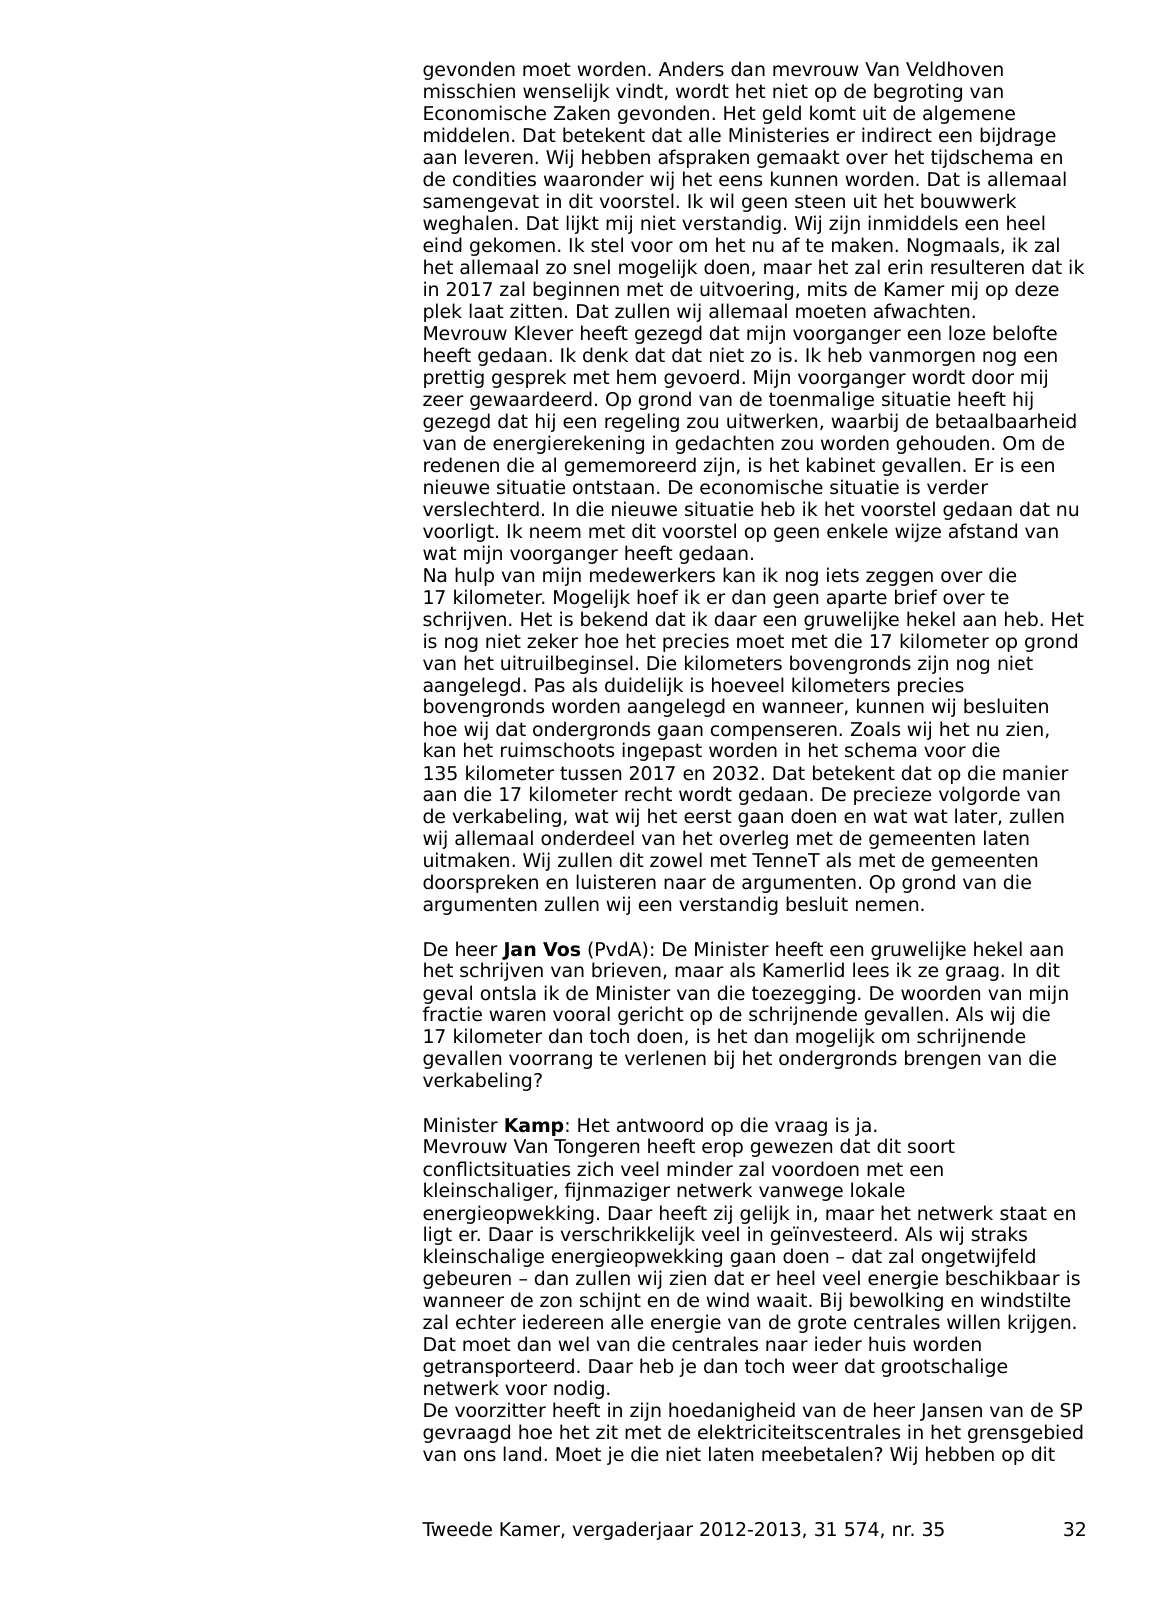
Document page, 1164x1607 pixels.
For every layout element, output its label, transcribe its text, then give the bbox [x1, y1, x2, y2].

text gevonden moet worden. Anders dan mevrouw Van Veldhoven misschien wenselijk vindt, wordt het niet op de begroting van Economische Zaken gevonden. Het geld komt uit de algemene middelen. Dat betekent dat alle Ministeries er indirect een bijdrage aan leveren. Wij hebben afspraken gemaakt over het tijdschema en de condities waaronder wij het eens kunnen worden. Dat is allemaal samengevat in dit voorstel. Ik wil geen steen uit het bouwwerk weghalen. Dat lijkt mij niet verstandig. Wij zijn inmiddels een heel eind gekomen. Ik stel voor om het nu af te maken. Nogmaals, ik zal het allemaal zo snel mogelijk doen, maar het zal erin resulteren dat ik in 2017 zal beginnen met de uitvoering, mits de Kamer mij op deze plek laat zitten. Dat zullen wij allemaal moeten afwachten. [422, 59, 1087, 323]
text Mevrouw Van Tongeren heeft erop gewezen dat dit soort conflictsituaties zich veel minder zal voordoen met een kleinschaliger, fijnmaziger netwerk vanwege lokale energieopwekking. Daar heeft zij gelijk in, maar het netwerk staat en ligt er. Daar is verschrikkelijk veel in geïnvesteerd. Als wij straks kleinschalige energieopwekking gaan doen – dat zal ongetwijfeld gebeuren – dan zullen wij zien dat er heel veel energie beschikbaar is wanneer de zon schijnt en de wind waait. Bij bewolking en windstilte zal echter iedereen alle energie van de grote centrales willen krijgen. Dat moet dan wel van die centrales naar ieder huis worden getransporteerd. Daar heb je dan toch weer dat grootschalige netwerk voor nodig. [422, 1136, 1087, 1400]
text Minister Kamp: Het antwoord op die vraag is ja. [422, 1114, 1087, 1136]
text Na hulp van mijn medewerkers kan ik nog iets zeggen over die 17 kilometer. Mogelijk hoef ik er dan geen aparte brief over te schrijven. Het is bekend dat ik daar een gruwelijke hekel aan heb. Het is nog niet zeker hoe het precies moet met die 17 kilometer op grond van het uitruilbeginsel. Die kilometers bovengronds zijn nog niet aangelegd. Pas als duidelijk is hoeveel kilometers precies bovengronds worden aangelegd en wanneer, kunnen wij besluiten hoe wij dat ondergronds gaan compenseren. Zoals wij het nu zien, kan het ruimschoots ingepast worden in het schema voor die 135 kilometer tussen 2017 en 2032. Dat betekent dat op die manier aan die 17 kilometer recht wordt gedaan. De precieze volgorde van de verkabeling, wat wij het eerst gaan doen en wat wat later, zullen wij allemaal onderdeel van het overleg met de gemeenten laten uitmaken. Wij zullen dit zowel met TenneT als met de gemeenten doorspreken en luisteren naar de argumenten. Op grond van die argumenten zullen wij een verstandig besluit nemen. [422, 564, 1087, 916]
text Mevrouw Klever heeft gezegd dat mijn voorganger een loze belofte heeft gedaan. Ik denk dat dat niet zo is. Ik heb vanmorgen nog een prettig gesprek met hem gevoerd. Mijn voorganger wordt door mij zeer gewaardeerd. Op grond van de toenmalige situatie heeft hij gezegd dat hij een regeling zou uitwerken, waarbij de betaalbaarheid van de energierekening in gedachten zou worden gehouden. Om de redenen die al gememoreerd zijn, is het kabinet gevallen. Er is een nieuwe situatie ontstaan. De economische situatie is verder verslechterd. In die nieuwe situatie heb ik het voorstel gedaan dat nu voorligt. Ik neem met dit voorstel op geen enkele wijze afstand van wat mijn voorganger heeft gedaan. [422, 323, 1087, 564]
text De heer Jan Vos (PvdA): De Minister heeft een gruwelijke hekel aan het schrijven van brieven, maar als Kamerlid lees ik ze graag. In dit geval ontsla ik de Minister van die toezegging. De woorden van mijn fractie waren vooral gericht op de schrijnende gevallen. Als wij die 17 kilometer dan toch doen, is het dan mogelijk om schrijnende gevallen voorrang te verlenen bij het ondergronds brengen van die verkabeling? [422, 938, 1087, 1092]
text De voorzitter heeft in zijn hoedanigheid van de heer Jansen van de SP gevraagd hoe het zit met de elektriciteitscentrales in het grensgebied van ons land. Moet je die niet laten meebetalen? Wij hebben op dit [422, 1400, 1087, 1466]
